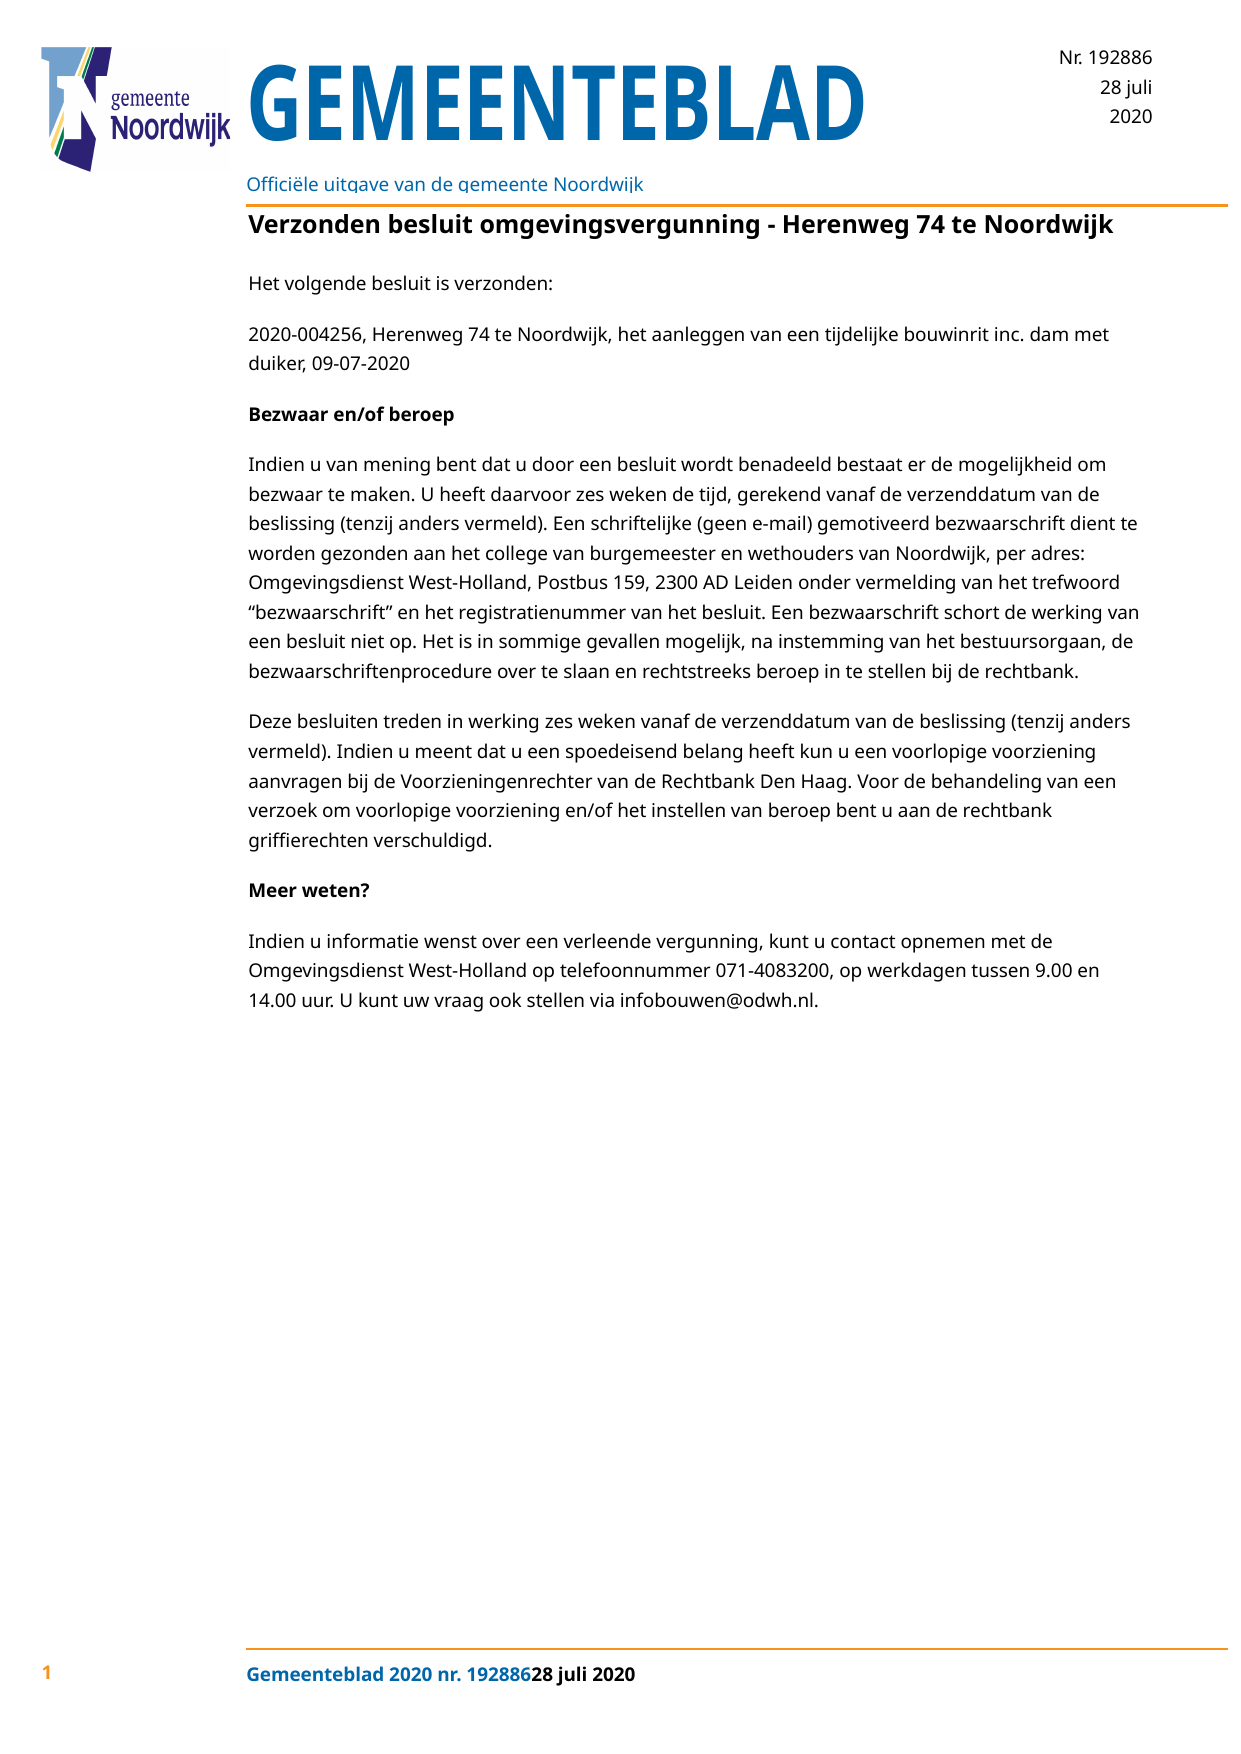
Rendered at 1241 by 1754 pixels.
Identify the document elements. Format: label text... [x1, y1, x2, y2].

text Indien u informatie wenst over een verleende vergunning, kunt u contact opnemen met de Omgevingsdienst West-Holland op telefoonnummer 071-4083200, op werkdagen tussen 9.00 en 14.00 uur. U kunt uw vraag ook stellen via infobouwen@odwh.nl. [248, 928, 1152, 1013]
text Verzonden besluit omgevingsvergunning - Herenweg 74 te Noordwijk [248, 207, 1152, 241]
text 2020-004256, Herenweg 74 te Noordwijk, het aanleggen van een tijdelijke bouwinrit inc. dam met duiker, 09-07-2020 [248, 321, 1152, 376]
text Indien u van mening bent dat u door een besluit wordt benadeeld bestaat er de mogelijkheid om bezwaar te maken. U heeft daarvoor zes weken de tijd, gerekend vanaf de verzenddatum van de beslissing (tenzij anders vermeld). Een schriftelijke (geen e-mail) gemotiveerd bezwaarschrift dient te worden gezonden aan het college van burgemeester en wethouders van Noordwijk, per adres: Omgevingsdienst West-Holland, Postbus 159, 2300 AD Leiden onder vermelding van het trefwoord “bezwaarschrift” en het registratienummer van het besluit. Een bezwaarschrift schort de werking van een besluit niet op. Het is in sommige gevallen mogelijk, na instemming van het bestuursorgaan, de bezwaarschriftenprocedure over te slaan en rechtstreeks beroep in te stellen bij de rechtbank. [248, 451, 1152, 684]
text Deze besluiten treden in werking zes weken vanaf de verzenddatum van de beslissing (tenzij anders vermeld). Indien u meent dat u een spoedeisend belang heeft kun u een voorlopige voorziening aanvragen bij de Voorzieningenrechter van de Rechtbank Den Haag. Voor de behandeling van een verzoek om voorlopige voorziening en/of het instellen van beroep bent u aan de rechtbank griffierechten verschuldigd. [248, 709, 1152, 853]
text Bezwaar en/of beroep [248, 401, 1152, 426]
picture [41, 47, 231, 172]
text Het volgende besluit is verzonden: [248, 270, 1152, 296]
text Meer weten? [248, 877, 1152, 903]
